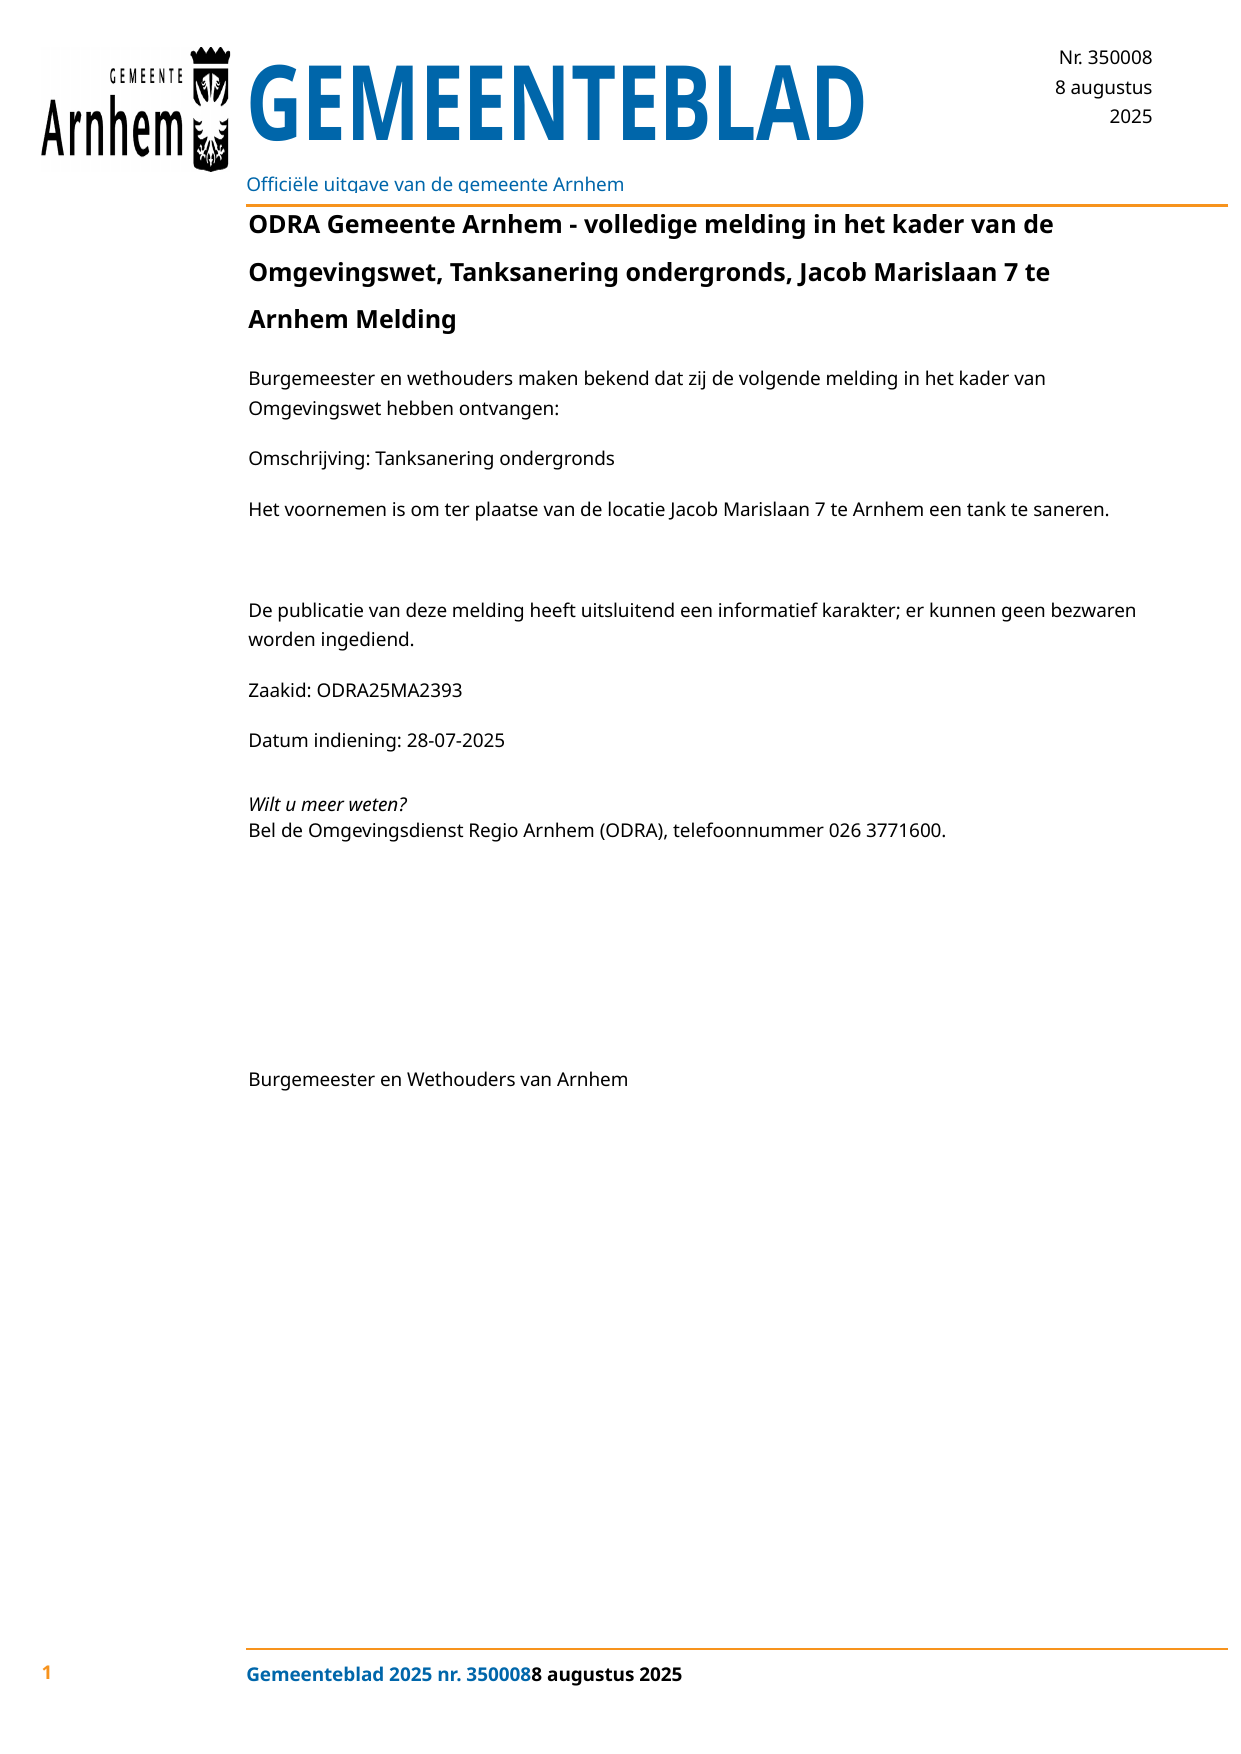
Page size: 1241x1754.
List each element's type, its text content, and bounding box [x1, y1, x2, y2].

text Burgemeester en wethouders maken bekend dat zij de volgende melding in het kader van Omgevingswet hebben ontvangen: [248, 366, 1152, 421]
text Bel de Omgevingsdienst Regio Arnhem (ODRA), telefoonnummer 026 3771600. [248, 817, 1152, 843]
text Wilt u meer weten? [248, 791, 1152, 817]
picture [41, 47, 231, 172]
text ODRA Gemeente Arnhem - volledige melding in het kader van de Omgevingswet, Tanksanering ondergronds, Jacob Marislaan 7 te Arnhem Melding [248, 207, 1152, 336]
text Omschrijving: Tanksanering ondergronds [248, 446, 1152, 471]
text Zaakid: ODRA25MA2393 [248, 677, 1152, 702]
text De publicatie van deze melding heeft uitsluitend een informatief karakter; er kunnen geen bezwaren worden ingediend. [248, 597, 1152, 652]
text Het voornemen is om ter plaatse van de locatie Jacob Marislaan 7 te Arnhem een tank te saneren. [248, 496, 1152, 522]
text Burgemeester en Wethouders van Arnhem [248, 1066, 1152, 1092]
text Datum indiening: 28-07-2025 [248, 727, 1152, 753]
